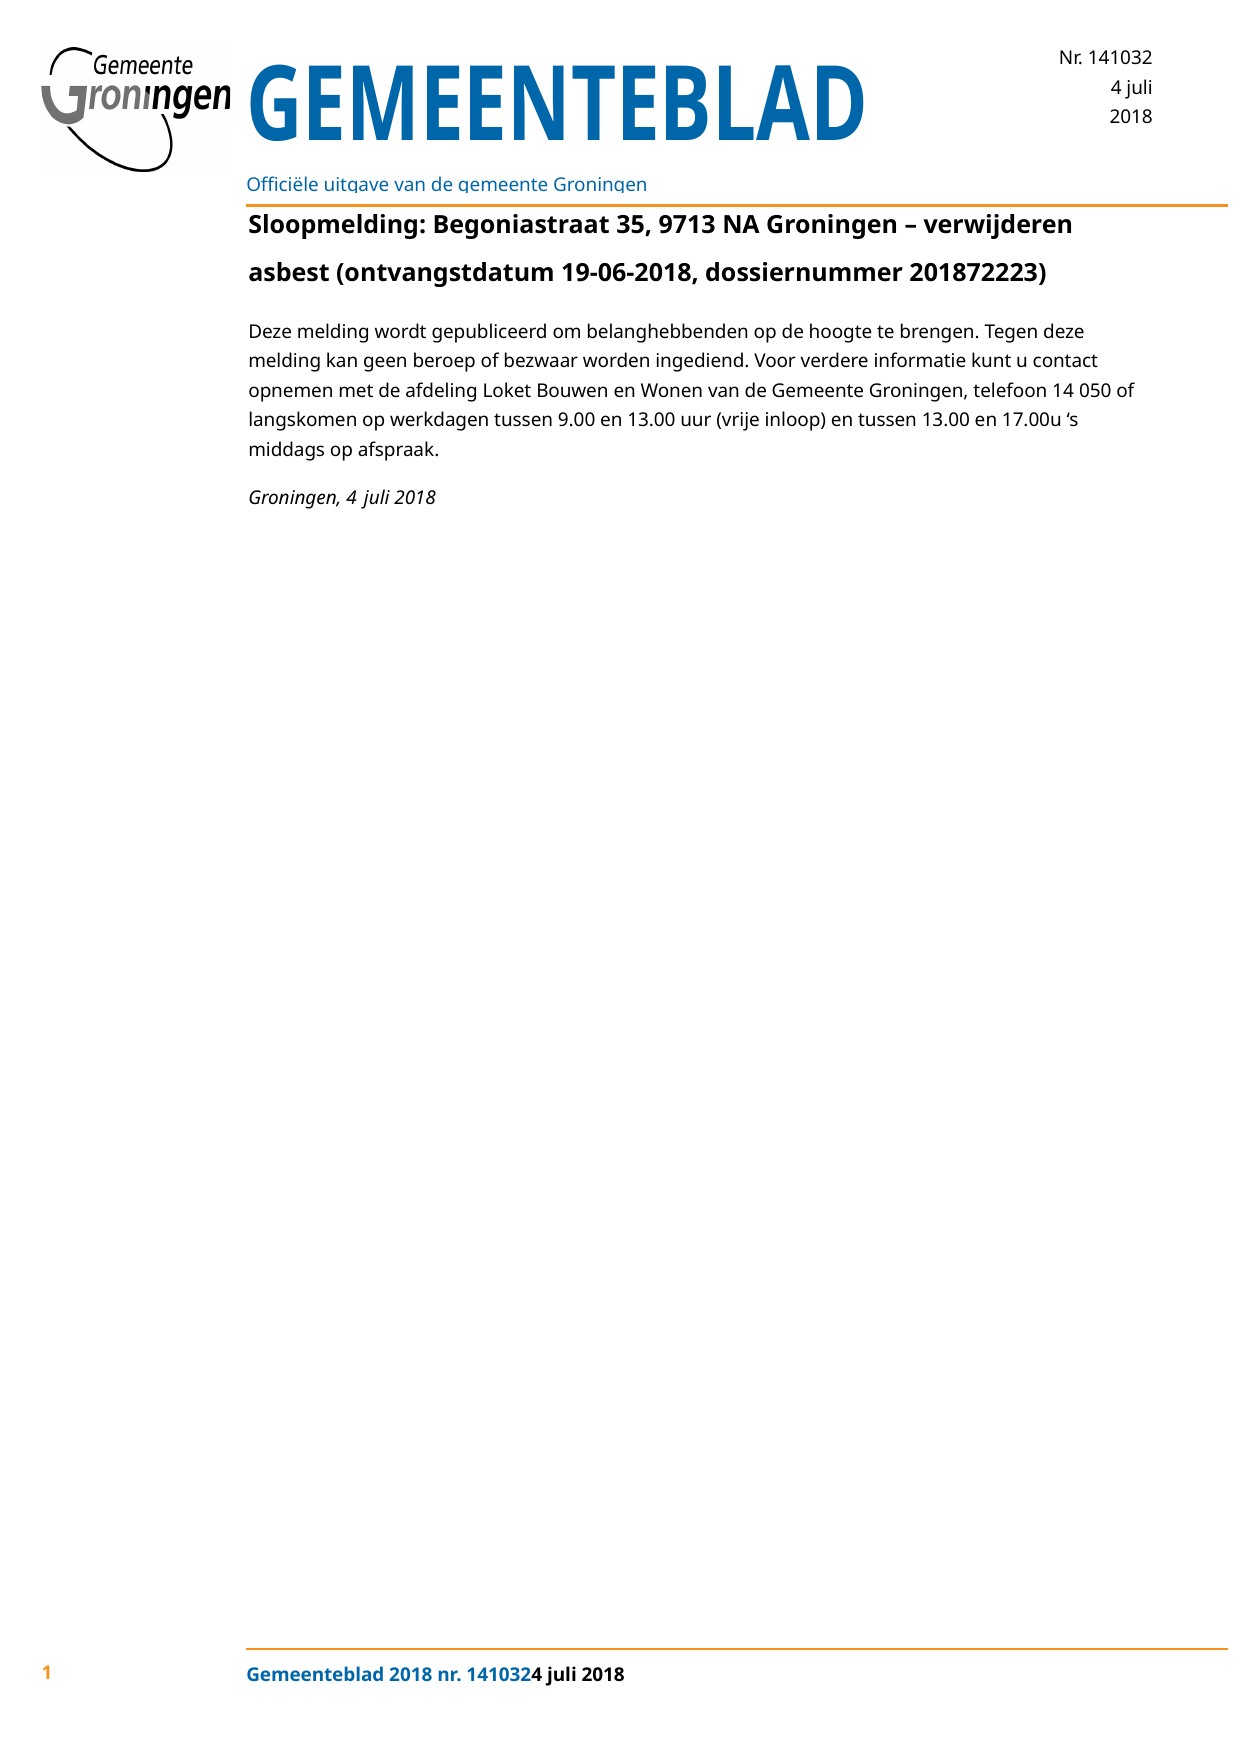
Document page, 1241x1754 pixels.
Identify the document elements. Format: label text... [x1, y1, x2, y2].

picture [41, 47, 231, 172]
text Sloopmelding: Begoniastraat 35, 9713 NA Groningen – verwijderen asbest (ontvangstdatum 19-06-2018, dossiernummer 201872223) [248, 207, 1152, 288]
text Groningen, 4 juli 2018 [248, 484, 1152, 510]
text Deze melding wordt gepubliceerd om belanghebbenden op de hoogte te brengen. Tegen deze melding kan geen beroep of bezwaar worden ingediend. Voor verdere informatie kunt u contact opnemen met de afdeling Loket Bouwen en Wonen van de Gemeente Groningen, telefoon 14 050 of langskomen op werkdagen tussen 9.00 en 13.00 uur (vrije inloop) en tussen 13.00 en 17.00u ‘s middags op afspraak. [248, 318, 1152, 462]
